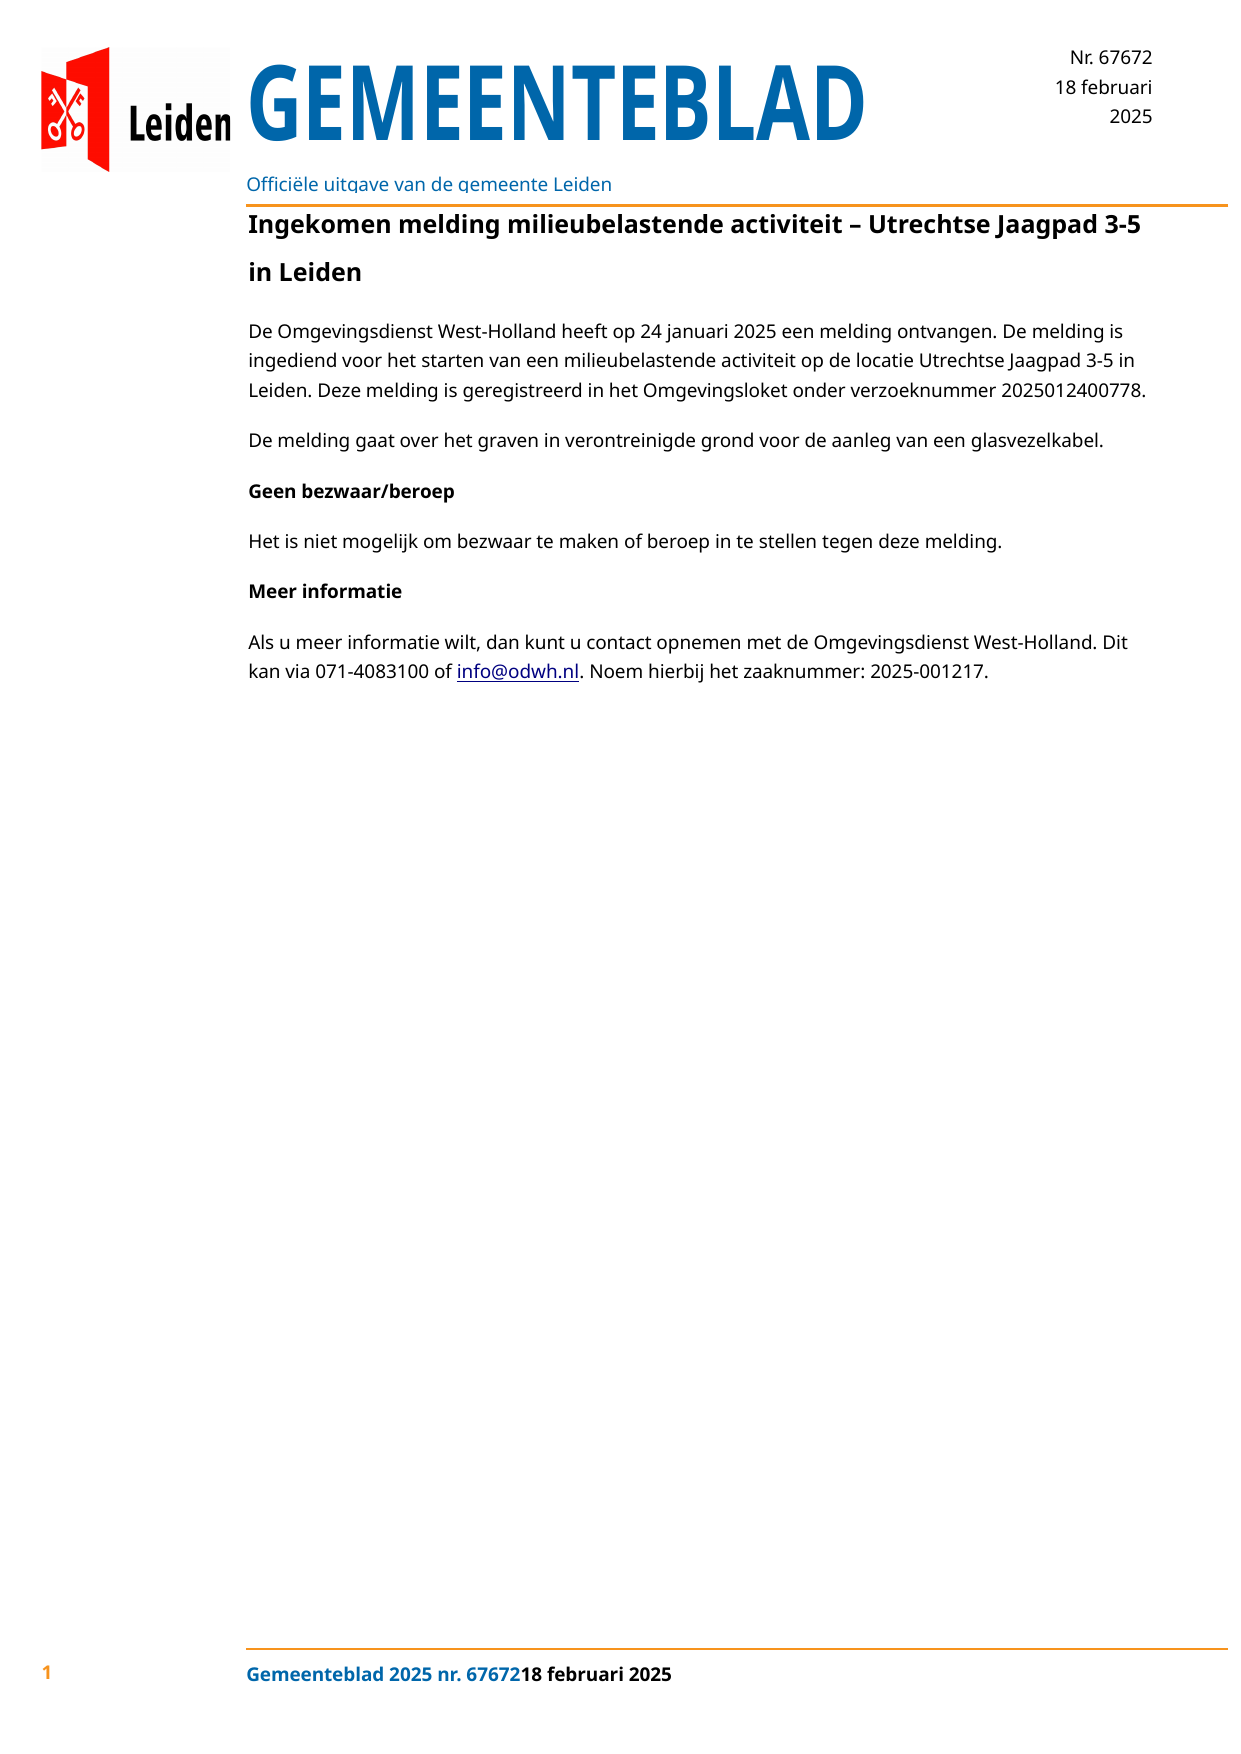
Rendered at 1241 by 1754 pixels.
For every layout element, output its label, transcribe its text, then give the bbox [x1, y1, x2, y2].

text Ingekomen melding milieubelastende activiteit – Utrechtse Jaagpad 3-5 in Leiden [248, 207, 1152, 288]
text De melding gaat over het graven in verontreinigde grond voor de aanleg van een glasvezelkabel. [248, 427, 1152, 453]
text Geen bezwaar/beroep [248, 478, 1152, 504]
text Meer informatie [248, 579, 1152, 604]
text De Omgevingsdienst West-Holland heeft op 24 januari 2025 een melding ontvangen. De melding is ingediend voor het starten van een milieubelastende activiteit op de locatie Utrechtse Jaagpad 3-5 in Leiden. Deze melding is geregistreerd in het Omgevingsloket onder verzoeknummer 2025012400778. [248, 318, 1152, 403]
picture [41, 47, 231, 172]
text Het is niet mogelijk om bezwaar te maken of beroep in te stellen tegen deze melding. [248, 528, 1152, 554]
text Als u meer informatie wilt, dan kunt u contact opnemen met de Omgevingsdienst West-Holland. Dit kan via 071-4083100 of info@odwh.nl. Noem hierbij het zaaknummer: 2025-001217. [248, 629, 1152, 684]
